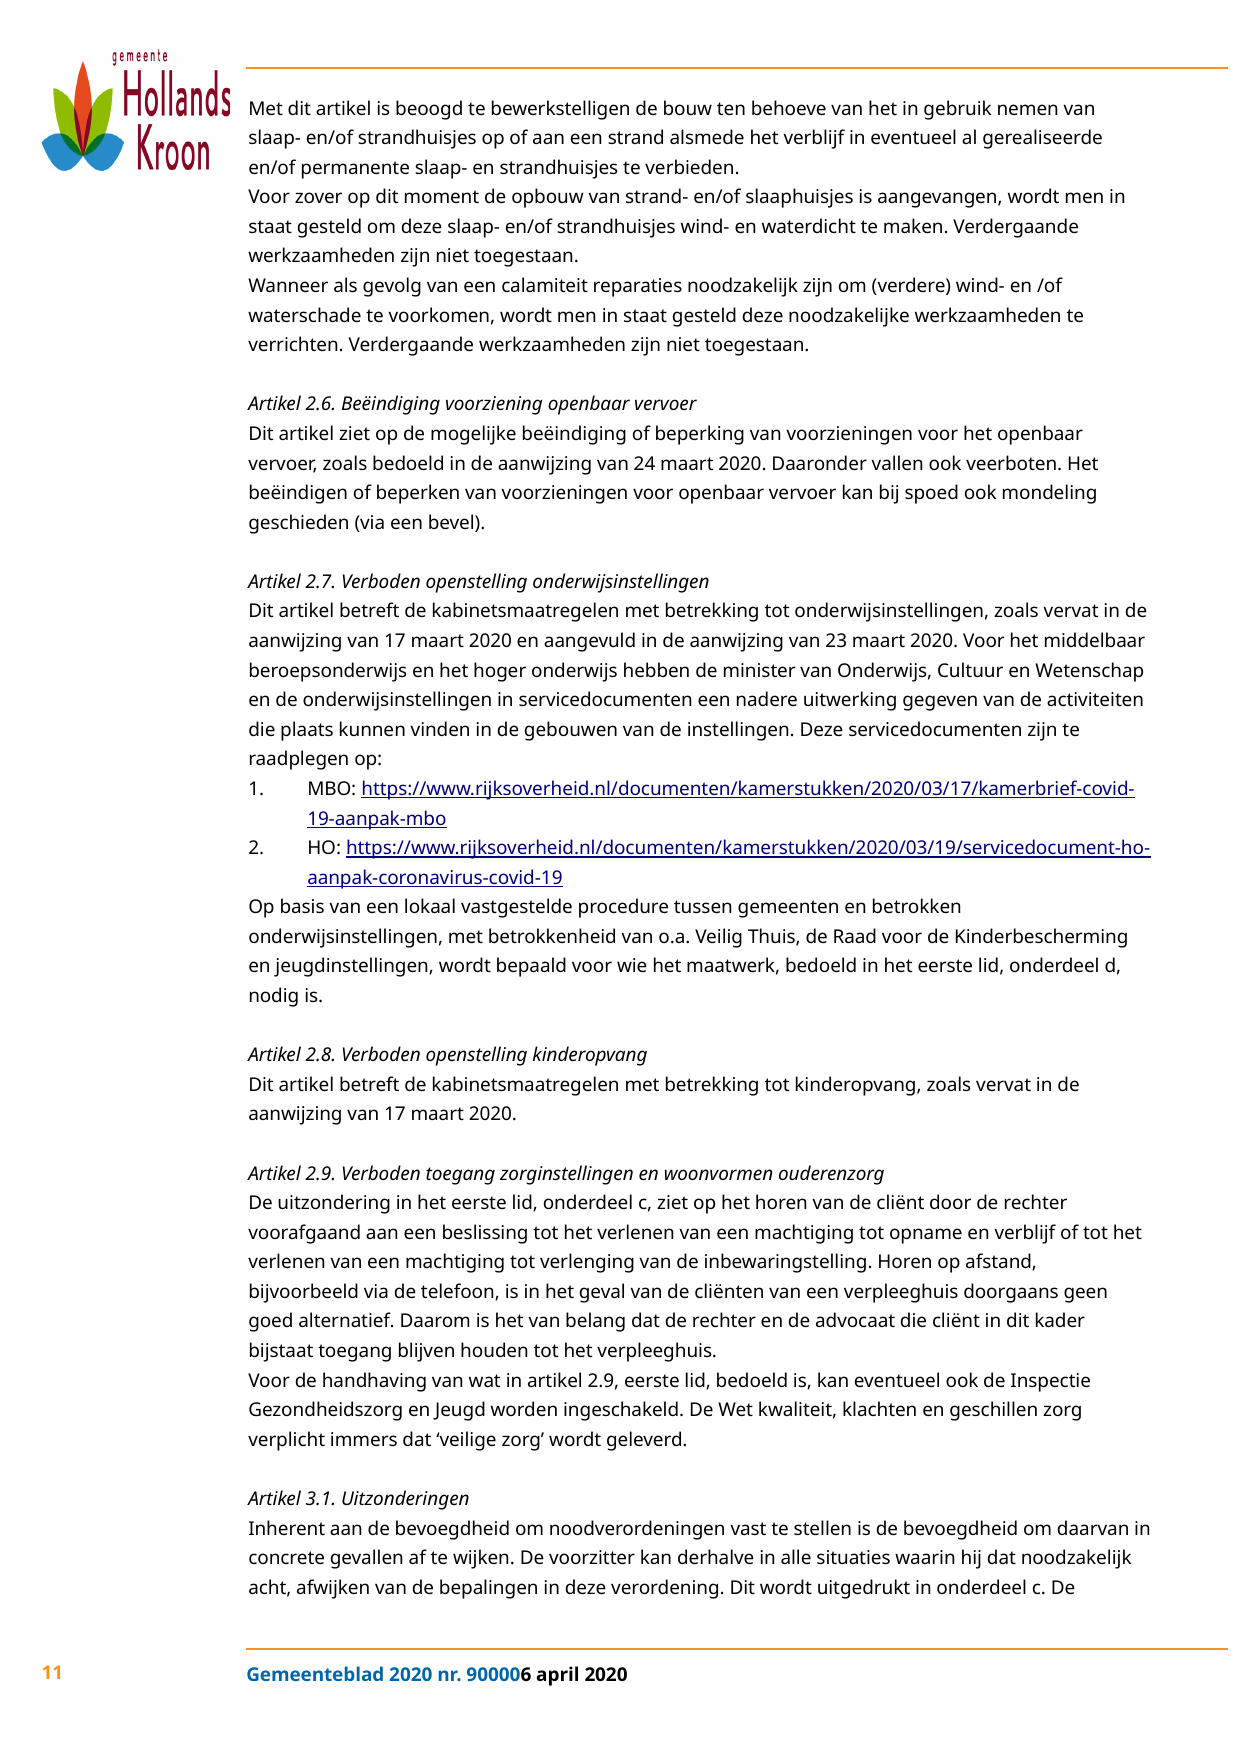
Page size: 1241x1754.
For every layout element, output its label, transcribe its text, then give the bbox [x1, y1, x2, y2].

text Artikel 2.9. Verboden toegang zorginstellingen en woonvormen ouderenzorg [248, 1160, 1152, 1186]
text Voor de handhaving van wat in artikel 2.9, eerste lid, bedoeld is, kan eventueel ook de Inspectie Gezondheidszorg en Jeugd worden ingeschakeld. De Wet kwaliteit, klachten en geschillen zorg verplicht immers dat ‘veilige zorg’ wordt geleverd. [248, 1367, 1152, 1452]
text Dit artikel betreft de kabinetsmaatregelen met betrekking tot onderwijsinstellingen, zoals vervat in de aanwijzing van 17 maart 2020 en aangevuld in de aanwijzing van 23 maart 2020. Voor het middelbaar beroepsonderwijs en het hoger onderwijs hebben de minister van Onderwijs, Cultuur en Wetenschap en de onderwijsinstellingen in servicedocumenten een nadere uitwerking gegeven van de activiteiten die plaats kunnen vinden in de gebouwen van de instellingen. Deze servicedocumenten zijn te raadplegen op: [248, 598, 1152, 771]
text Dit artikel betreft de kabinetsmaatregelen met betrekking tot kinderopvang, zoals vervat in de aanwijzing van 17 maart 2020. [248, 1071, 1152, 1126]
text De uitzondering in het eerste lid, onderdeel c, ziet op het horen van de cliënt door de rechter voorafgaand aan een beslissing tot het verlenen van een machtiging tot opname en verblijf of tot het verlenen van een machtiging tot verlenging van de inbewaringstelling. Horen op afstand, bijvoorbeeld via de telefoon, is in het geval van de cliënten van een verpleeghuis doorgaans geen goed alternatief. Daarom is het van belang dat de rechter en de advocaat die cliënt in dit kader bijstaat toegang blijven houden tot het verpleeghuis. [248, 1189, 1152, 1363]
text Inherent aan de bevoegdheid om noodverordeningen vast te stellen is de bevoegdheid om daarvan in concrete gevallen af te wijken. De voorzitter kan derhalve in alle situaties waarin hij dat noodzakelijk acht, afwijken van de bepalingen in deze verordening. Dit wordt uitgedrukt in onderdeel c. De [248, 1515, 1152, 1600]
text Voor zover op dit moment de opbouw van strand- en/of slaaphuisjes is aangevangen, wordt men in staat gesteld om deze slaap- en/of strandhuisjes wind- en waterdicht te maken. Verdergaande werkzaamheden zijn niet toegestaan. [248, 183, 1152, 268]
list MBO: https://www.rijksoverheid.nl/documenten/kamerstukken/2020/03/17/kamerbrief-covid-19-aanpak-mbo [248, 775, 1152, 831]
text Artikel 2.8. Verboden openstelling kinderopvang [248, 1041, 1152, 1067]
text Wanneer als gevolg van een calamiteit reparaties noodzakelijk zijn om (verdere) wind- en /of waterschade te voorkomen, wordt men in staat gesteld deze noodzakelijke werkzaamheden te verrichten. Verdergaande werkzaamheden zijn niet toegestaan. [248, 272, 1152, 357]
text Met dit artikel is beoogd te bewerkstelligen de bouw ten behoeve van het in gebruik nemen van slaap- en/of strandhuisjes op of aan een strand alsmede het verblijf in eventueel al gerealiseerde en/of permanente slaap- en strandhuisjes te verbieden. [248, 95, 1152, 180]
text Dit artikel ziet op de mogelijke beëindiging of beperking van voorzieningen voor het openbaar vervoer, zoals bedoeld in de aanwijzing van 24 maart 2020. Daaronder vallen ook veerboten. Het beëindigen of beperken van voorzieningen voor openbaar vervoer kan bij spoed ook mondeling geschieden (via een bevel). [248, 420, 1152, 535]
text Op basis van een lokaal vastgestelde procedure tussen gemeenten en betrokken onderwijsinstellingen, met betrokkenheid van o.a. Veilig Thuis, de Raad voor de Kinderbescherming en jeugdinstellingen, wordt bepaald voor wie het maatwerk, bedoeld in het eerste lid, onderdeel d, nodig is. [248, 893, 1152, 1008]
text Artikel 3.1. Uitzonderingen [248, 1485, 1152, 1511]
list HO: https://www.rijksoverheid.nl/documenten/kamerstukken/2020/03/19/servicedocument-ho-aanpak-coronavirus-covid-19 [248, 834, 1152, 890]
text Artikel 2.6. Beëindiging voorziening openbaar vervoer [248, 391, 1152, 416]
text Artikel 2.7. Verboden openstelling onderwijsinstellingen [248, 568, 1152, 594]
picture [41, 47, 231, 172]
